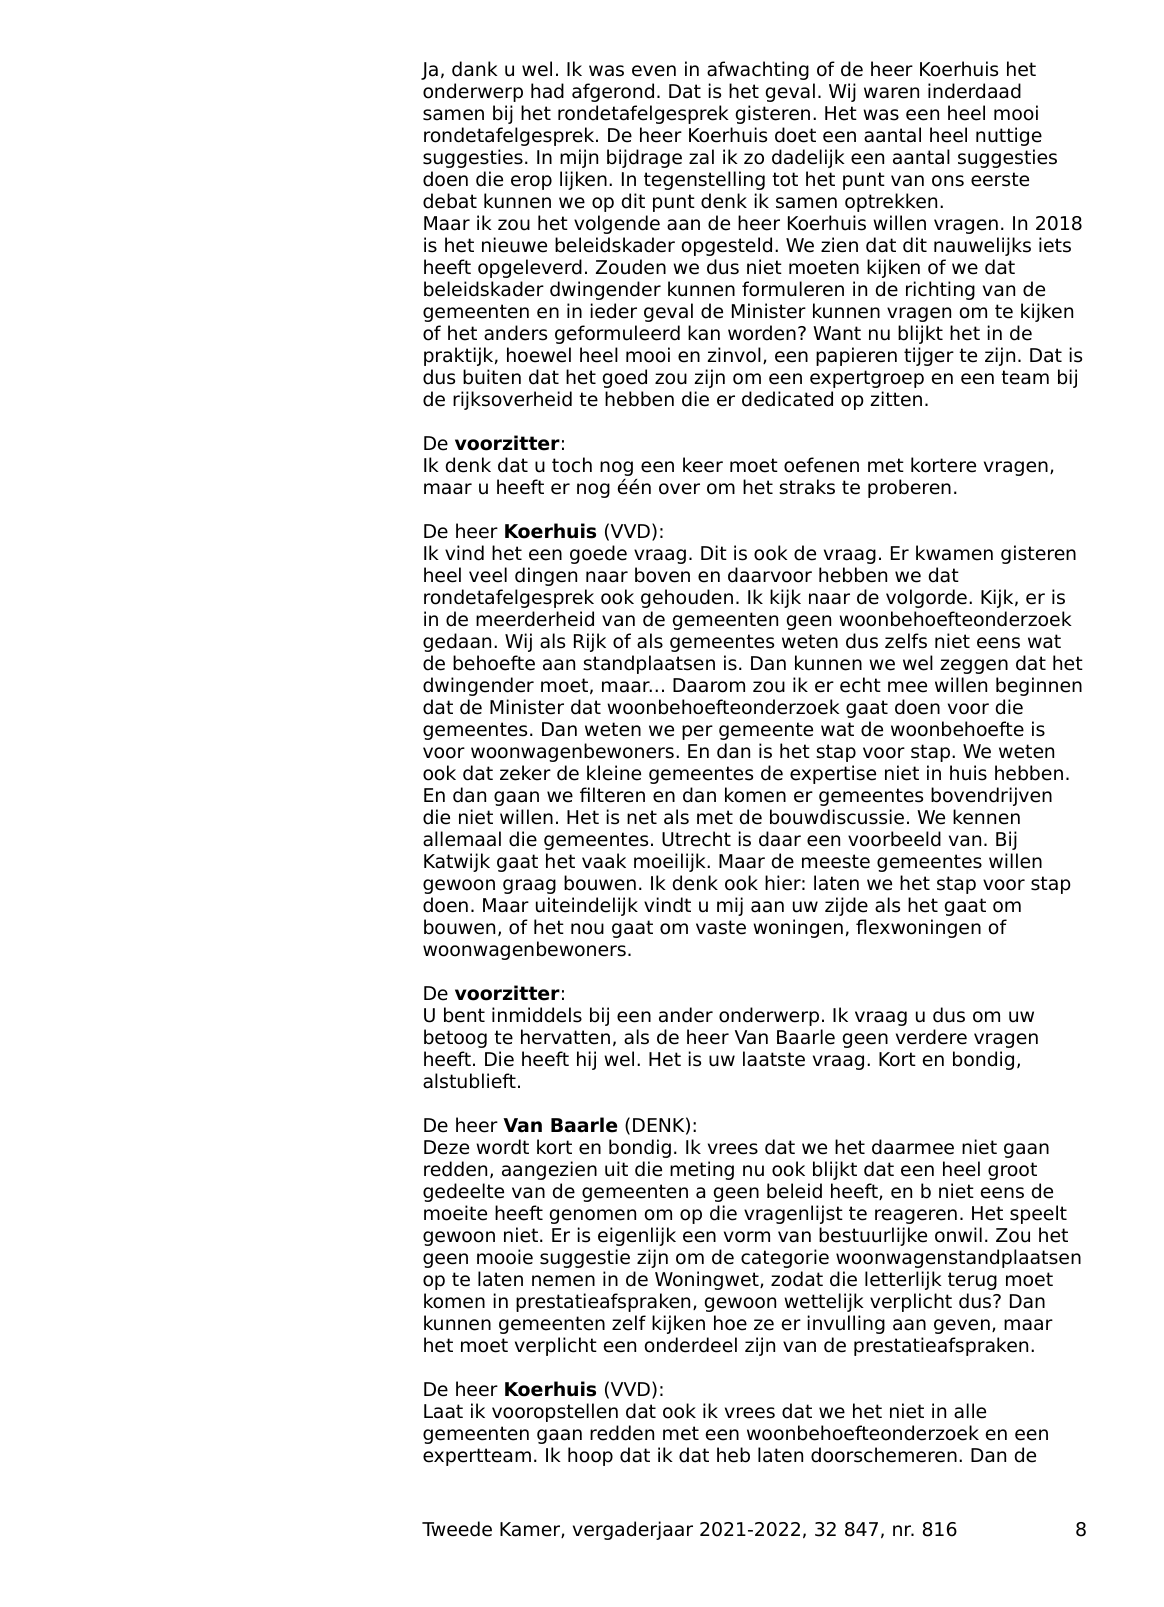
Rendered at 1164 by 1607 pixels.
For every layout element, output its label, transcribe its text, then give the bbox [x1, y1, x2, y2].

text De voorzitter: [422, 433, 1087, 455]
text Deze wordt kort en bondig. Ik vrees dat we het daarmee niet gaan redden, aangezien uit die meting nu ook blijkt dat een heel groot gedeelte van de gemeenten a geen beleid heeft, en b niet eens de moeite heeft genomen om op die vragenlijst te reageren. Het speelt gewoon niet. Er is eigenlijk een vorm van bestuurlijke onwil. Zou het geen mooie suggestie zijn om de categorie woonwagenstandplaatsen op te laten nemen in de Woningwet, zodat die letterlijk terug moet komen in prestatieafspraken, gewoon wettelijk verplicht dus? Dan kunnen gemeenten zelf kijken hoe ze er invulling aan geven, maar het moet verplicht een onderdeel zijn van de prestatieafspraken. [422, 1137, 1087, 1357]
text De heer Van Baarle (DENK): [422, 1115, 1087, 1137]
text Laat ik vooropstellen dat ook ik vrees dat we het niet in alle gemeenten gaan redden met een woonbehoefteonderzoek en een expertteam. Ik hoop dat ik dat heb laten doorschemeren. Dan de [422, 1401, 1087, 1467]
text De heer Koerhuis (VVD): [422, 521, 1087, 543]
text Ik vind het een goede vraag. Dit is ook de vraag. Er kwamen gisteren heel veel dingen naar boven en daarvoor hebben we dat rondetafelgesprek ook gehouden. Ik kijk naar de volgorde. Kijk, er is in de meerderheid van de gemeenten geen woonbehoefteonderzoek gedaan. Wij als Rijk of als gemeentes weten dus zelfs niet eens wat de behoefte aan standplaatsen is. Dan kunnen we wel zeggen dat het dwingender moet, maar... Daarom zou ik er echt mee willen beginnen dat de Minister dat woonbehoefteonderzoek gaat doen voor die gemeentes. Dan weten we per gemeente wat de woonbehoefte is voor woonwagenbewoners. En dan is het stap voor stap. We weten ook dat zeker de kleine gemeentes de expertise niet in huis hebben. En dan gaan we filteren en dan komen er gemeentes bovendrijven die niet willen. Het is net als met de bouwdiscussie. We kennen allemaal die gemeentes. Utrecht is daar een voorbeeld van. Bij Katwijk gaat het vaak moeilijk. Maar de meeste gemeentes willen gewoon graag bouwen. Ik denk ook hier: laten we het stap voor stap doen. Maar uiteindelijk vindt u mij aan uw zijde als het gaat om bouwen, of het nou gaat om vaste woningen, flexwoningen of woonwagenbewoners. [422, 543, 1087, 961]
text De heer Koerhuis (VVD): [422, 1379, 1087, 1401]
text Ik denk dat u toch nog een keer moet oefenen met kortere vragen, maar u heeft er nog één over om het straks te proberen. [422, 455, 1087, 499]
text U bent inmiddels bij een ander onderwerp. Ik vraag u dus om uw betoog te hervatten, als de heer Van Baarle geen verdere vragen heeft. Die heeft hij wel. Het is uw laatste vraag. Kort en bondig, alstublieft. [422, 1005, 1087, 1093]
text Ja, dank u wel. Ik was even in afwachting of de heer Koerhuis het onderwerp had afgerond. Dat is het geval. Wij waren inderdaad samen bij het rondetafelgesprek gisteren. Het was een heel mooi rondetafelgesprek. De heer Koerhuis doet een aantal heel nuttige suggesties. In mijn bijdrage zal ik zo dadelijk een aantal suggesties doen die erop lijken. In tegenstelling tot het punt van ons eerste debat kunnen we op dit punt denk ik samen optrekken. [422, 59, 1087, 213]
text De voorzitter: [422, 983, 1087, 1005]
text Maar ik zou het volgende aan de heer Koerhuis willen vragen. In 2018 is het nieuwe beleidskader opgesteld. We zien dat dit nauwelijks iets heeft opgeleverd. Zouden we dus niet moeten kijken of we dat beleidskader dwingender kunnen formuleren in de richting van de gemeenten en in ieder geval de Minister kunnen vragen om te kijken of het anders geformuleerd kan worden? Want nu blijkt het in de praktijk, hoewel heel mooi en zinvol, een papieren tijger te zijn. Dat is dus buiten dat het goed zou zijn om een expertgroep en een team bij de rijksoverheid te hebben die er dedicated op zitten. [422, 213, 1087, 411]
